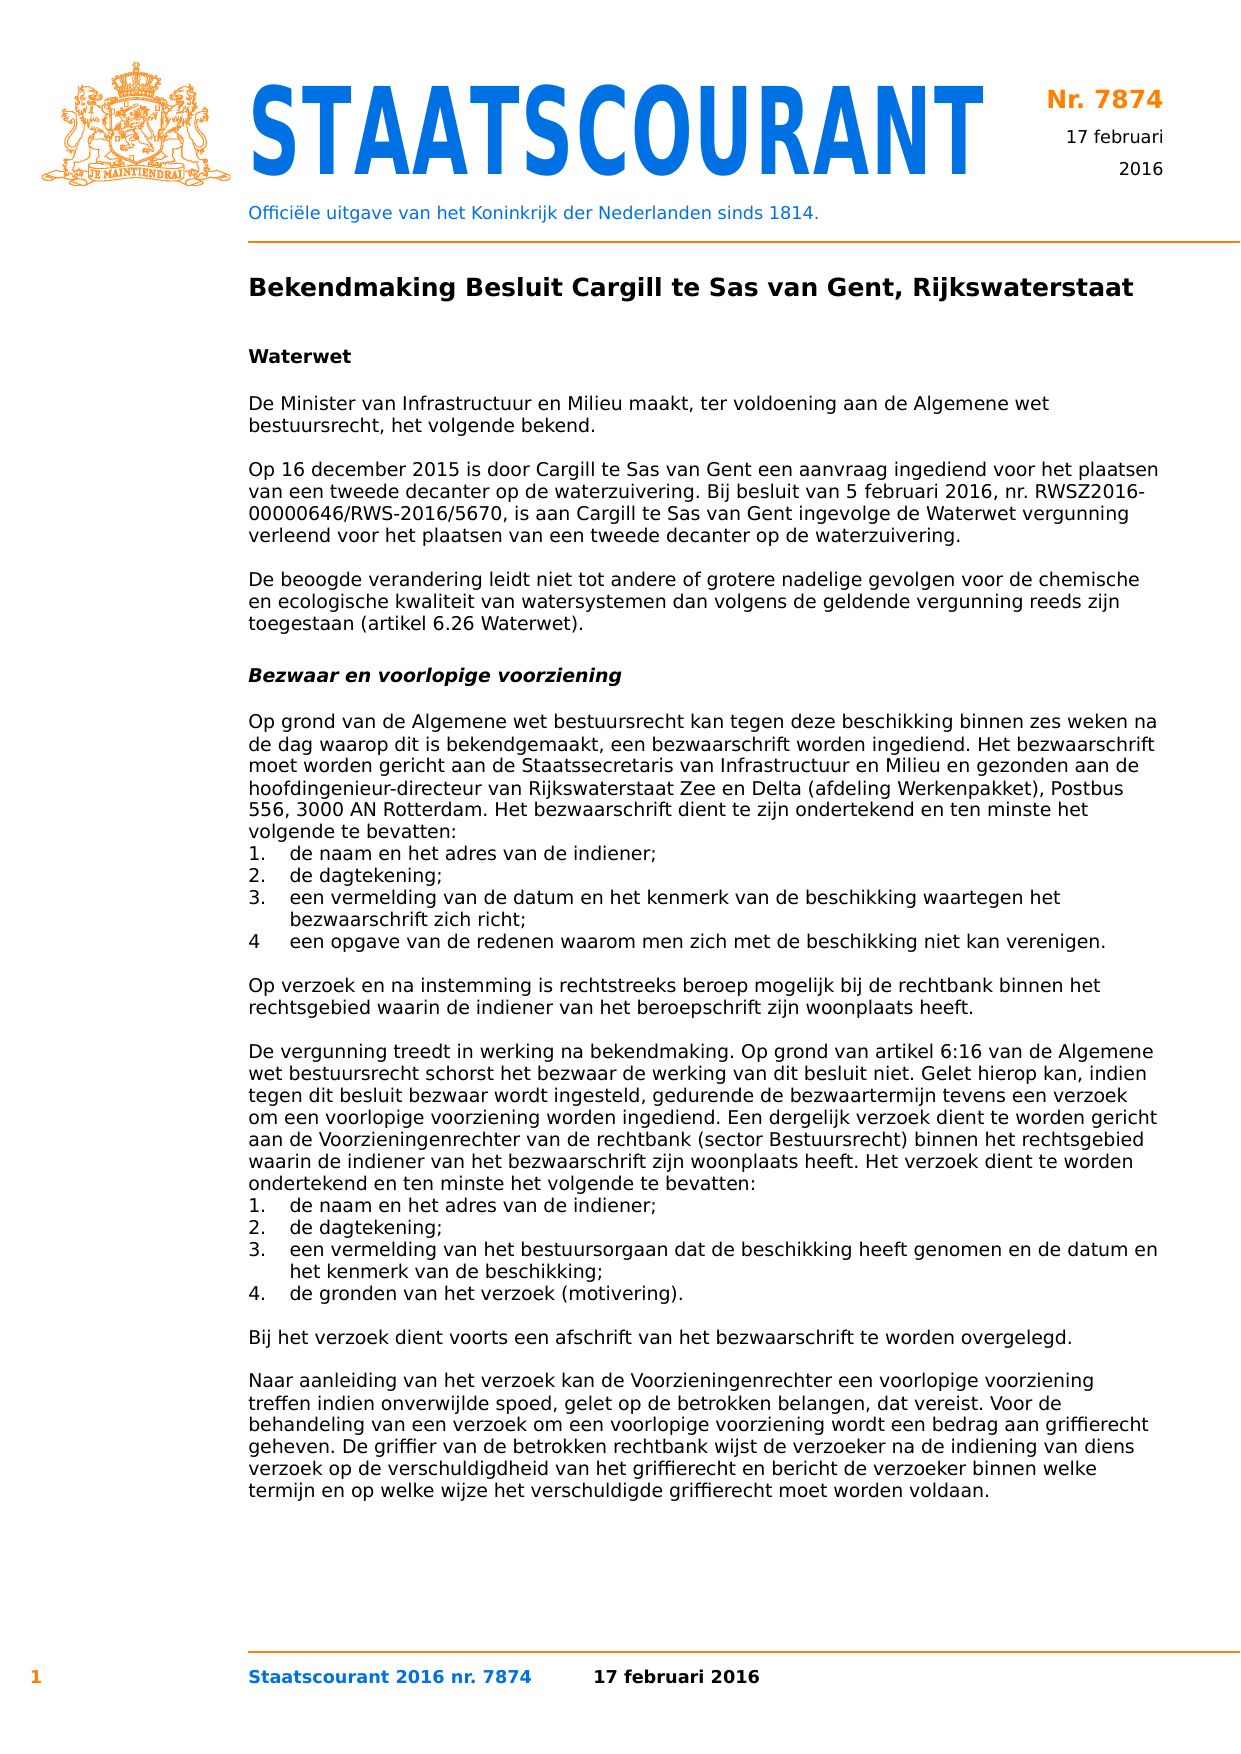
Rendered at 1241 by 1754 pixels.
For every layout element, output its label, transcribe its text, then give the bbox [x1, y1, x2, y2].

text Op 16 december 2015 is door Cargill te Sas van Gent een aanvraag ingediend voor het plaatsen van een tweede decanter op de waterzuivering. Bij besluit van 5 februari 2016, nr. RWSZ2016-00000646/RWS-2016/5670, is aan Cargill te Sas van Gent ingevolge de Waterwet vergunning verleend voor het plaatsen van een tweede decanter op de waterzuivering. [248, 459, 1163, 547]
text 1. de naam en het adres van de indiener; [248, 843, 1163, 865]
text Op grond van de Algemene wet bestuursrecht kan tegen deze beschikking binnen zes weken na de dag waarop dit is bekendgemaakt, een bezwaarschrift worden ingediend. Het bezwaarschrift moet worden gericht aan de Staatssecretaris van Infrastructuur en Milieu en gezonden aan de hoofdingenieur-directeur van Rijkswaterstaat Zee en Delta (afdeling Werkenpakket), Postbus 556, 3000 AN Rotterdam. Het bezwaarschrift dient te zijn ondertekend en ten minste het volgende te bevatten: [248, 711, 1163, 843]
picture [41, 62, 231, 186]
table_cell Officiële uitgave van het Koninkrijk der Nederlanden sinds 1814. [248, 203, 1240, 241]
text 4. de gronden van het verzoek (motivering). [248, 1283, 1163, 1305]
table_header STAATSCOURANT [248, 62, 998, 203]
table_header Nr. 7874 [998, 62, 1240, 121]
text De beoogde verandering leidt niet tot andere of grotere nadelige gevolgen voor de chemische en ecologische kwaliteit van watersystemen dan volgens de geldende vergunning reeds zijn toegestaan (artikel 6.26 Waterwet). [248, 568, 1163, 634]
table_cell 2016 [998, 153, 1240, 203]
text 3. een vermelding van de datum en het kenmerk van de beschikking waartegen het bezwaarschrift zich richt; [248, 887, 1163, 931]
text 2. de dagtekening; [248, 1217, 1163, 1239]
subtitle Bezwaar en voorlopige voorziening [248, 664, 1163, 686]
subtitle Waterwet [248, 346, 1163, 368]
text 2. de dagtekening; [248, 865, 1163, 887]
text Op verzoek en na instemming is rechtstreeks beroep mogelijk bij de rechtbank binnen het rechtsgebied waarin de indiener van het beroepschrift zijn woonplaats heeft. [248, 975, 1163, 1019]
table_header [25, 62, 248, 241]
table_cell 17 februari [998, 121, 1240, 153]
text 4 een opgave van de redenen waarom men zich met de beschikking niet kan verenigen. [248, 931, 1163, 953]
subtitle Bekendmaking Besluit Cargill te Sas van Gent, Rijkswaterstaat [248, 273, 1163, 302]
text 3. een vermelding van het bestuursorgaan dat de beschikking heeft genomen en de datum en het kenmerk van de beschikking; [248, 1239, 1163, 1283]
text 1. de naam en het adres van de indiener; [248, 1195, 1163, 1217]
text De Minister van Infrastructuur en Milieu maakt, ter voldoening aan de Algemene wet bestuursrecht, het volgende bekend. [248, 393, 1163, 437]
text Naar aanleiding van het verzoek kan de Voorzieningenrechter een voorlopige voorziening treffen indien onverwijlde spoed, gelet op de betrokken belangen, dat vereist. Voor de behandeling van een verzoek om een voorlopige voorziening wordt een bedrag aan griffierecht geheven. De griffier van de betrokken rechtbank wijst de verzoeker na de indiening van diens verzoek op de verschuldigdheid van het griffierecht en bericht de verzoeker binnen welke termijn en op welke wijze het verschuldigde griffierecht moet worden voldaan. [248, 1370, 1163, 1502]
text De vergunning treedt in werking na bekendmaking. Op grond van artikel 6:16 van de Algemene wet bestuursrecht schorst het bezwaar de werking van dit besluit niet. Gelet hierop kan, indien tegen dit besluit bezwaar wordt ingesteld, gedurende de bezwaartermijn tevens een verzoek om een voorlopige voorziening worden ingediend. Een dergelijk verzoek dient te worden gericht aan de Voorzieningenrechter van de rechtbank (sector Bestuursrecht) binnen het rechtsgebied waarin de indiener van het bezwaarschrift zijn woonplaats heeft. Het verzoek dient te worden ondertekend en ten minste het volgende te bevatten: [248, 1041, 1163, 1195]
text Bij het verzoek dient voorts een afschrift van het bezwaarschrift te worden overgelegd. [248, 1327, 1163, 1348]
